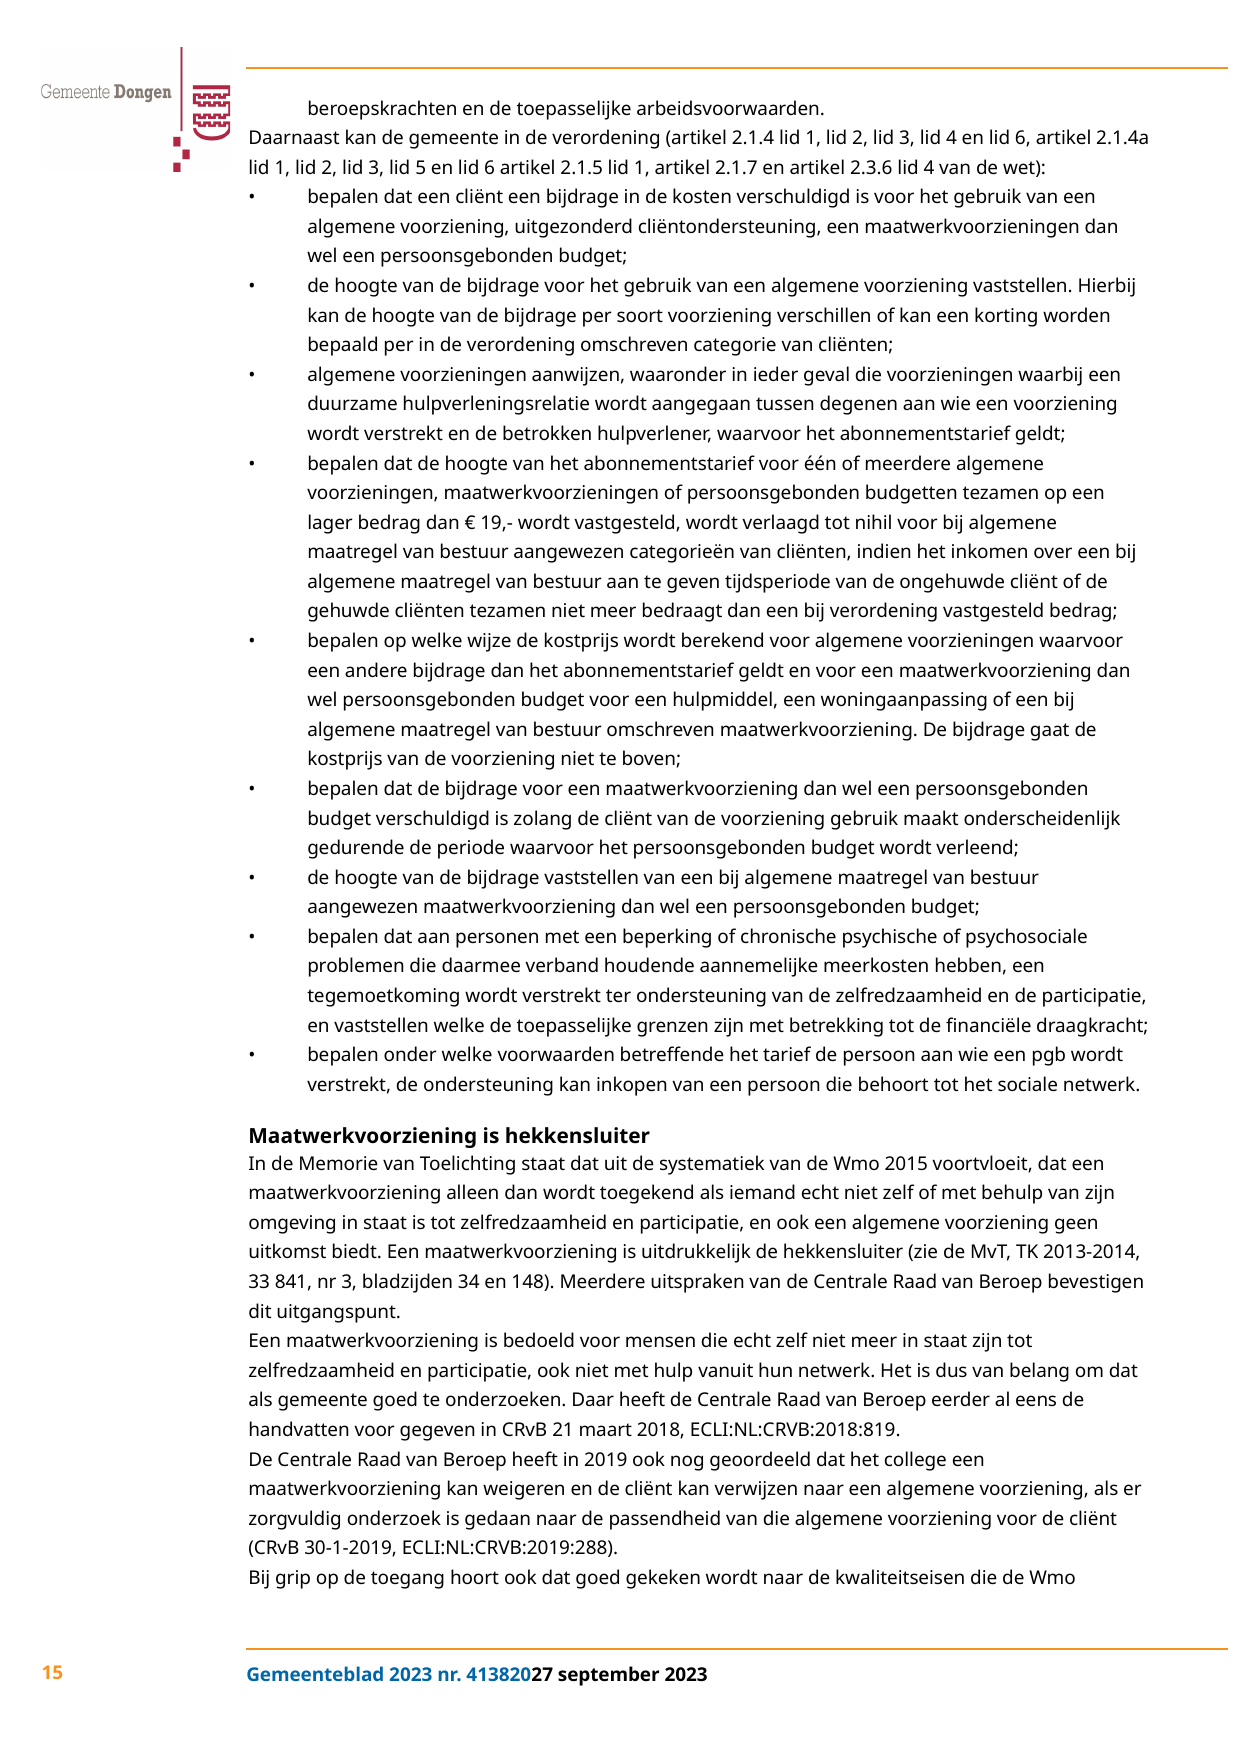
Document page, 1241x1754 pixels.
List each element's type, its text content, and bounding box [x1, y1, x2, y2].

list algemene voorzieningen aanwijzen, waaronder in ieder geval die voorzieningen waarbij een duurzame hulpverleningsrelatie wordt aangegaan tussen degenen aan wie een voorziening wordt verstrekt en de betrokken hulpverlener, waarvoor het abonnementstarief geldt; [248, 361, 1152, 446]
list de hoogte van de bijdrage vaststellen van een bij algemene maatregel van bestuur aangewezen maatwerkvoorziening dan wel een persoonsgebonden budget; [248, 864, 1152, 919]
text Een maatwerkvoorziening is bedoeld voor mensen die echt zelf niet meer in staat zijn tot zelfredzaamheid en participatie, ook niet met hulp vanuit hun netwerk. Het is dus van belang om dat als gemeente goed te onderzoeken. Daar heeft de Centrale Raad van Beroep eerder al eens de handvatten voor gegeven in CRvB 21 maart 2018, ECLI:NL:CRVB:2018:819. [248, 1327, 1152, 1442]
text Maatwerkvoorziening is hekkensluiter [248, 1121, 1152, 1150]
list bepalen onder welke voorwaarden betreffende het tarief de persoon aan wie een pgb wordt verstrekt, de ondersteuning kan inkopen van een persoon die behoort tot het sociale netwerk. [248, 1041, 1152, 1097]
list bepalen dat aan personen met een beperking of chronische psychische of psychosociale problemen die daarmee verband houdende aannemelijke meerkosten hebben, een tegemoetkoming wordt verstrekt ter ondersteuning van de zelfredzaamheid en de participatie, en vaststellen welke de toepasselijke grenzen zijn met betrekking tot de financiële draagkracht; [248, 923, 1152, 1038]
list bepalen dat een cliënt een bijdrage in de kosten verschuldigd is voor het gebruik van een algemene voorziening, uitgezonderd cliëntondersteuning, een maatwerkvoorzieningen dan wel een persoonsgebonden budget; [248, 183, 1152, 268]
text Bij grip op de toegang hoort ook dat goed gekeken wordt naar de kwaliteitseisen die de Wmo [248, 1564, 1152, 1590]
text In de Memorie van Toelichting staat dat uit de systematiek van de Wmo 2015 voortvloeit, dat een maatwerkvoorziening alleen dan wordt toegekend als iemand echt niet zelf of met behulp van zijn omgeving in staat is tot zelfredzaamheid en participatie, en ook een algemene voorziening geen uitkomst biedt. Een maatwerkvoorziening is uitdrukkelijk de hekkensluiter (zie de MvT, TK 2013-2014, 33 841, nr 3, bladzijden 34 en 148). Meerdere uitspraken van de Centrale Raad van Beroep bevestigen dit uitgangspunt. [248, 1150, 1152, 1323]
list beroepskrachten en de toepasselijke arbeidsvoorwaarden. [248, 95, 1152, 121]
text Daarnaast kan de gemeente in de verordening (artikel 2.1.4 lid 1, lid 2, lid 3, lid 4 en lid 6, artikel 2.1.4a lid 1, lid 2, lid 3, lid 5 en lid 6 artikel 2.1.5 lid 1, artikel 2.1.7 en artikel 2.3.6 lid 4 van de wet): [248, 124, 1152, 180]
list bepalen op welke wijze de kostprijs wordt berekend voor algemene voorzieningen waarvoor een andere bijdrage dan het abonnementstarief geldt en voor een maatwerkvoorziening dan wel persoonsgebonden budget voor een hulpmiddel, een woningaanpassing of een bij algemene maatregel van bestuur omschreven maatwerkvoorziening. De bijdrage gaat de kostprijs van de voorziening niet te boven; [248, 627, 1152, 771]
text De Centrale Raad van Beroep heeft in 2019 ook nog geoordeeld dat het college een maatwerkvoorziening kan weigeren en de cliënt kan verwijzen naar een algemene voorziening, als er zorgvuldig onderzoek is gedaan naar de passendheid van die algemene voorziening voor de cliënt (CRvB 30-1-2019, ECLI:NL:CRVB:2019:288). [248, 1446, 1152, 1560]
list bepalen dat de hoogte van het abonnementstarief voor één of meerdere algemene voorzieningen, maatwerkvoorzieningen of persoonsgebonden budgetten tezamen op een lager bedrag dan € 19,- wordt vastgesteld, wordt verlaagd tot nihil voor bij algemene maatregel van bestuur aangewezen categorieën van cliënten, indien het inkomen over een bij algemene maatregel van bestuur aan te geven tijdsperiode van de ongehuwde cliënt of de gehuwde cliënten tezamen niet meer bedraagt dan een bij verordening vastgesteld bedrag; [248, 450, 1152, 623]
picture [41, 47, 231, 172]
list de hoogte van de bijdrage voor het gebruik van een algemene voorziening vaststellen. Hierbij kan de hoogte van de bijdrage per soort voorziening verschillen of kan een korting worden bepaald per in de verordening omschreven categorie van cliënten; [248, 272, 1152, 357]
list bepalen dat de bijdrage voor een maatwerkvoorziening dan wel een persoonsgebonden budget verschuldigd is zolang de cliënt van de voorziening gebruik maakt onderscheidenlijk gedurende de periode waarvoor het persoonsgebonden budget wordt verleend; [248, 775, 1152, 860]
